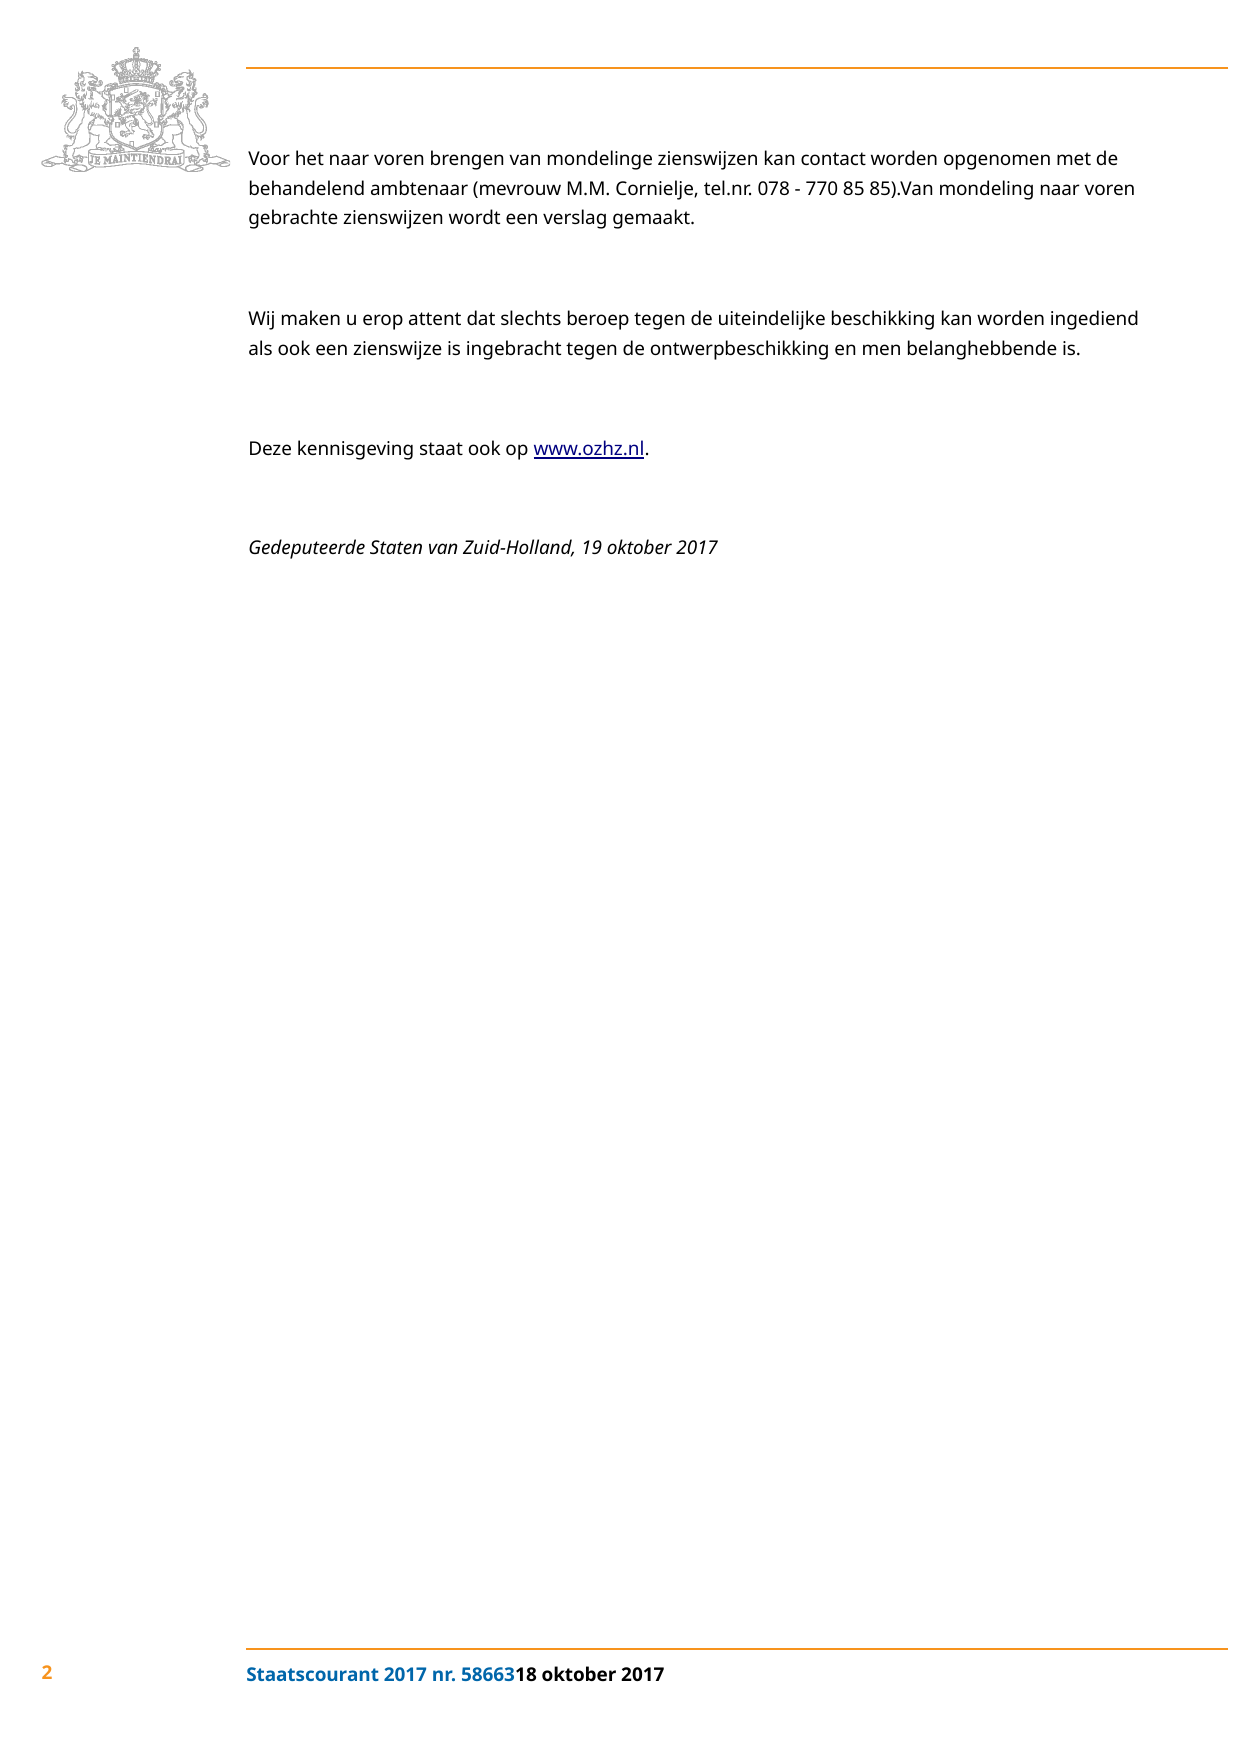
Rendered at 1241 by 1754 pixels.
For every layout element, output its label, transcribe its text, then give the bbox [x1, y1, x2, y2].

picture [41, 47, 231, 172]
text Voor het naar voren brengen van mondelinge zienswijzen kan contact worden opgenomen met de behandelend ambtenaar (mevrouw M.M. Cornielje, tel.nr. 078 - 770 85 85).Van mondeling naar voren gebrachte zienswijzen wordt een verslag gemaakt. [248, 145, 1152, 230]
text Deze kennisgeving staat ook op www.ozhz.nl. [248, 436, 1152, 461]
text Gedeputeerde Staten van Zuid-Holland, 19 oktober 2017 [248, 534, 1152, 559]
text Wij maken u erop attent dat slechts beroep tegen de uiteindelijke beschikking kan worden ingediend als ook een zienswijze is ingebracht tegen de ontwerpbeschikking en men belanghebbende is. [248, 305, 1152, 361]
